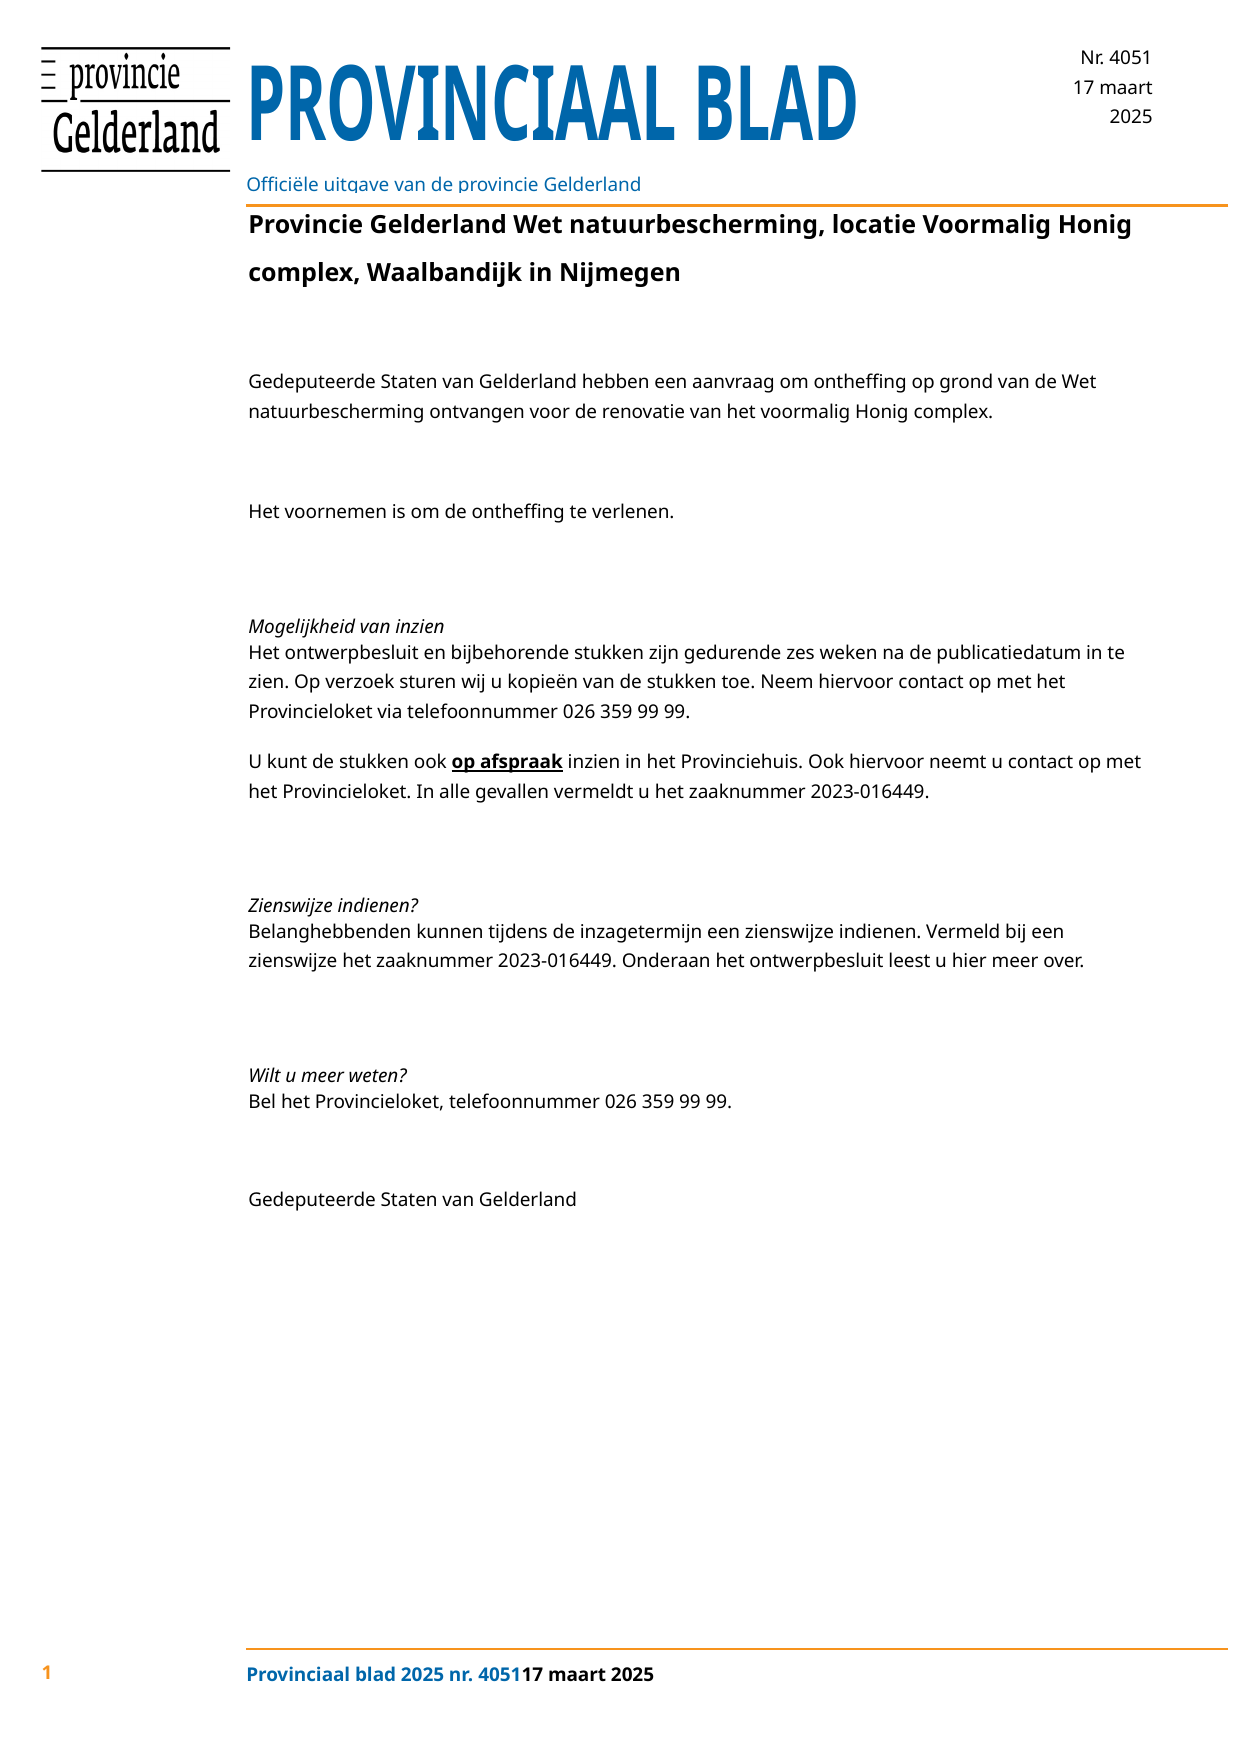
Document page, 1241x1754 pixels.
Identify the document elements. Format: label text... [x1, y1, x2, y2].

picture [41, 47, 231, 172]
text Gedeputeerde Staten van Gelderland hebben een aanvraag om ontheffing op grond van de Wet natuurbescherming ontvangen voor de renovatie van het voormalig Honig complex. [248, 368, 1152, 424]
text Mogelijkheid van inzien [248, 613, 1152, 639]
text Bel het Provincieloket, telefoonnummer 026 359 99 99. [248, 1088, 1152, 1113]
text Wilt u meer weten? [248, 1062, 1152, 1088]
text Het voornemen is om de ontheffing te verlenen. [248, 499, 1152, 524]
text U kunt de stukken ook op afspraak inzien in het Provinciehuis. Ook hiervoor neemt u contact op met het Provincieloket. In alle gevallen vermeldt u het zaaknummer 2023-016449. [248, 748, 1152, 804]
text Belanghebbenden kunnen tijdens de inzagetermijn een zienswijze indienen. Vermeld bij een zienswijze het zaaknummer 2023-016449. Onderaan het ontwerpbesluit leest u hier meer over. [248, 918, 1152, 973]
text Zienswijze indienen? [248, 892, 1152, 918]
text Gedeputeerde Staten van Gelderland [248, 1186, 1152, 1212]
text Provincie Gelderland Wet natuurbescherming, locatie Voormalig Honig complex, Waalbandijk in Nijmegen [248, 207, 1152, 288]
text Het ontwerpbesluit en bijbehorende stukken zijn gedurende zes weken na de publicatiedatum in te zien. Op verzoek sturen wij u kopieën van de stukken toe. Neem hiervoor contact op met het Provincieloket via telefoonnummer 026 359 99 99. [248, 639, 1152, 724]
